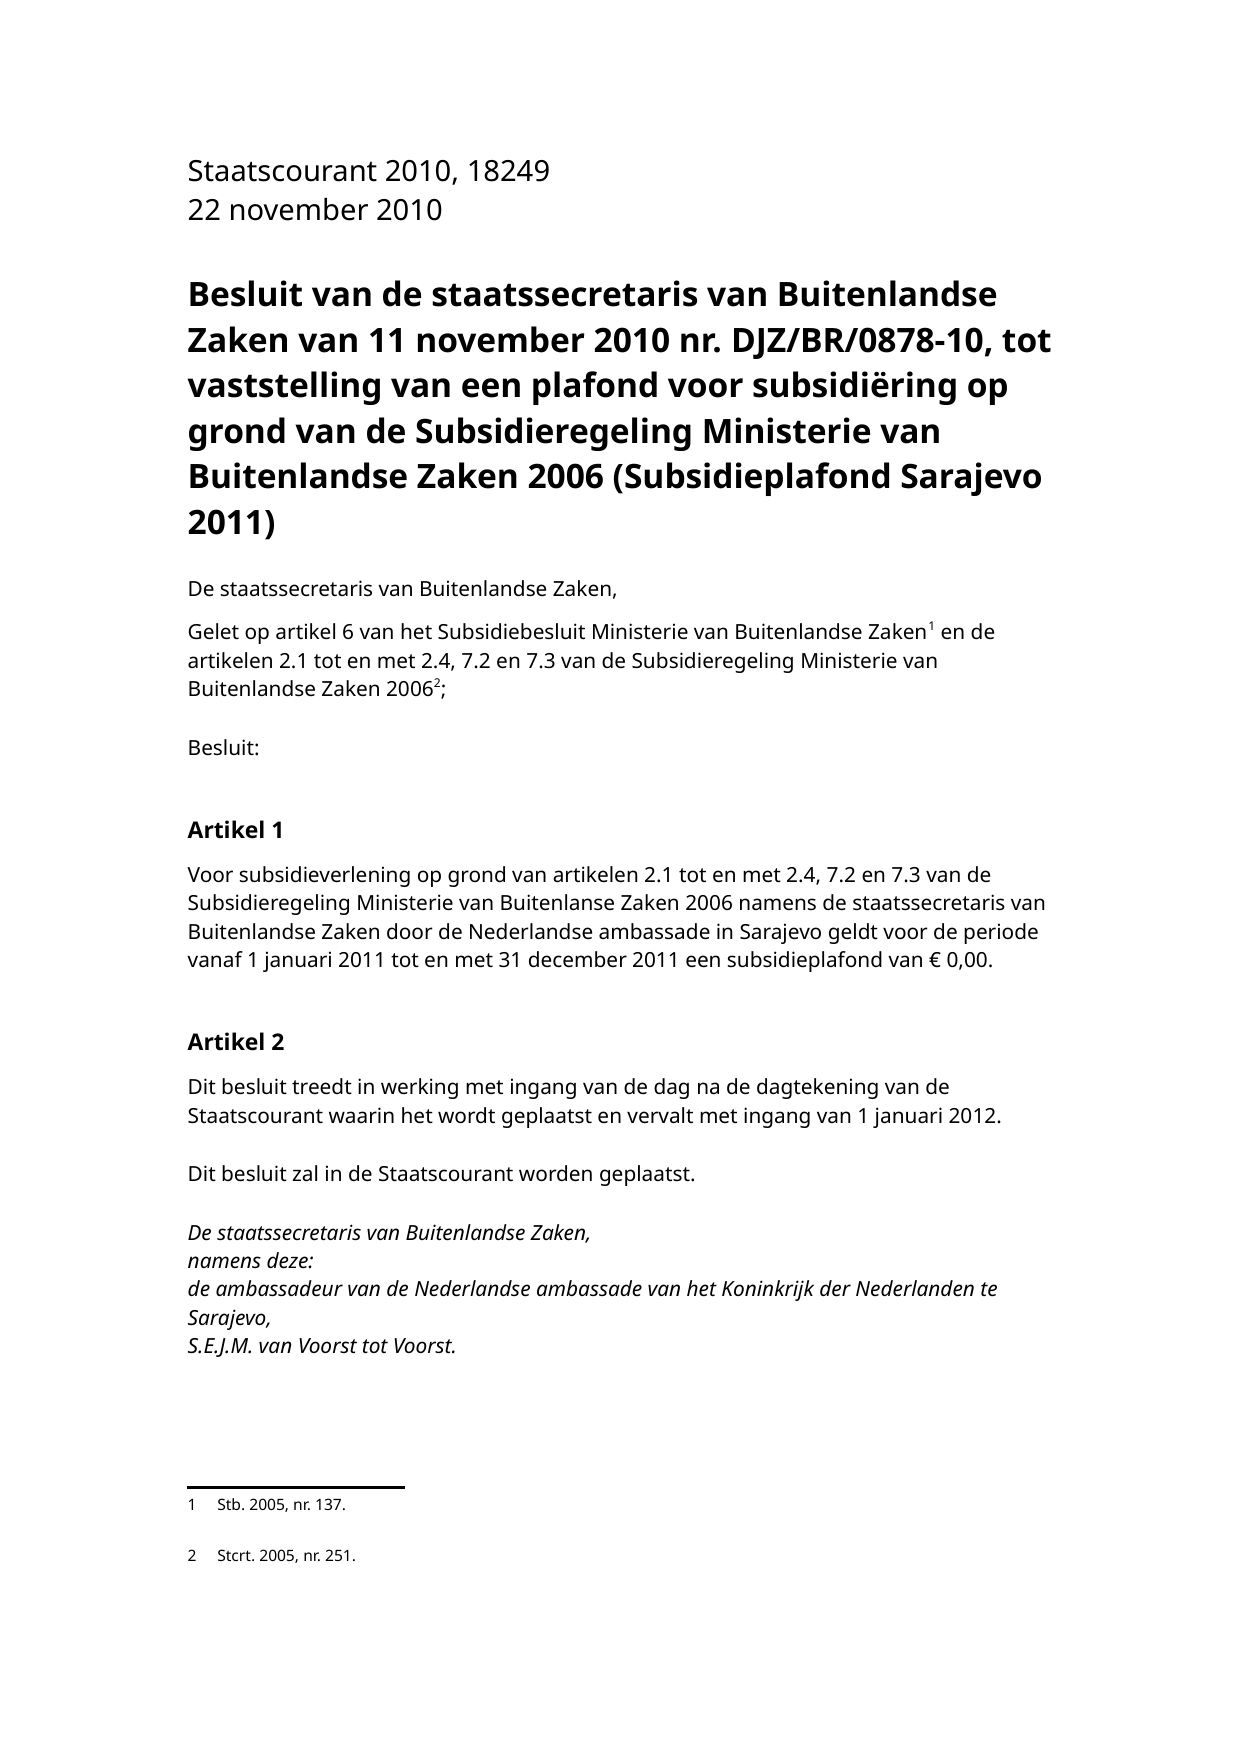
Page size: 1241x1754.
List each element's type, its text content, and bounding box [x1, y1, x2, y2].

text Besluit: [187, 733, 1053, 761]
subtitle Besluit van de staatssecretaris van Buitenlandse Zaken van 11 november 2010 nr. DJZ/BR/0878-10, tot vaststelling van een plafond voor subsidiëring op grond van de Subsidieregeling Ministerie van Buitenlandse Zaken 2006 (Subsidieplafond Sarajevo 2011) [187, 271, 1053, 544]
text Stcrt. 2005, nr. 251. [187, 1538, 1053, 1566]
text De staatssecretaris van Buitenlandse Zaken, [187, 1218, 1053, 1246]
text 22 november 2010 [187, 190, 1053, 229]
subtitle Artikel 2 [187, 1026, 1053, 1057]
text Stb. 2005, nr. 137. [187, 1479, 1053, 1508]
subtitle Artikel 1 [187, 814, 1053, 845]
text de ambassadeur van de Nederlandse ambassade van het Koninkrijk der Nederlanden te Sarajevo, [187, 1274, 1053, 1331]
text Dit besluit zal in de Staatscourant worden geplaatst. [187, 1159, 1053, 1188]
text Staatscourant 2010, 18249 [187, 150, 1053, 190]
text Dit besluit treedt in werking met ingang van de dag na de dagtekening van de Staatscourant waarin het wordt geplaatst en vervalt met ingang van 1 januari 2012. [187, 1072, 1053, 1129]
text namens deze: [187, 1246, 1053, 1274]
text Gelet op artikel 6 van het Subsidiebesluit Ministerie van Buitenlandse Zaken en de artikelen 2.1 tot en met 2.4, 7.2 en 7.3 van de Subsidieregeling Ministerie van Buitenlandse Zaken 2006; [187, 617, 1053, 703]
text De staatssecretaris van Buitenlandse Zaken, [187, 574, 1053, 602]
text Voor subsidieverlening op grond van artikelen 2.1 tot en met 2.4, 7.2 en 7.3 van de Subsidieregeling Ministerie van Buitenlanse Zaken 2006 namens de staatssecretaris van Buitenlandse Zaken door de Nederlandse ambassade in Sarajevo geldt voor de periode vanaf 1 januari 2011 tot en met 31 december 2011 een subsidieplafond van € 0,00. [187, 860, 1053, 974]
text S.E.J.M. van Voorst tot Voorst. [187, 1331, 1053, 1360]
